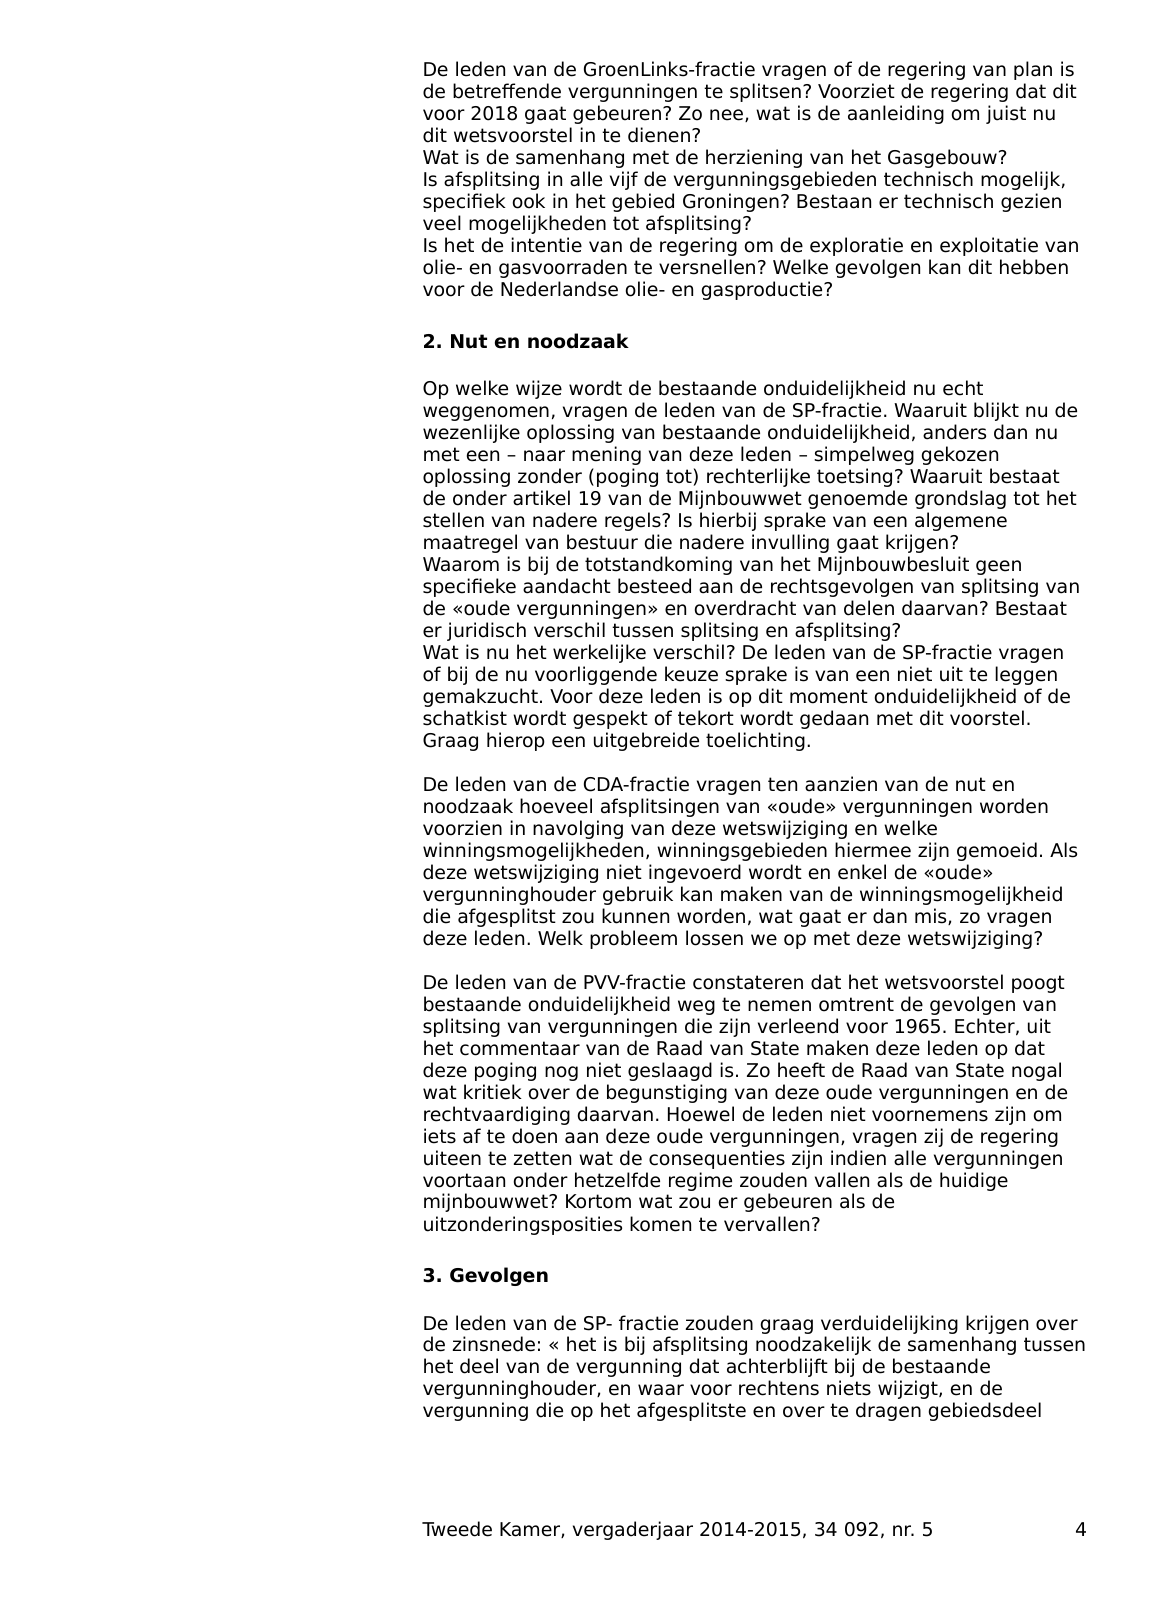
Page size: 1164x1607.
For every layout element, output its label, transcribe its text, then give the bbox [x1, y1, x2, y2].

text Is afsplitsing in alle vijf de vergunningsgebieden technisch mogelijk, specifiek ook in het gebied Groningen? Bestaan er technisch gezien veel mogelijkheden tot afsplitsing? [422, 169, 1087, 235]
text Wat is de samenhang met de herziening van het Gasgebouw? [422, 147, 1087, 169]
text Wat is nu het werkelijke verschil? De leden van de SP-fractie vragen of bij de nu voorliggende keuze sprake is van een niet uit te leggen gemakzucht. Voor deze leden is op dit moment onduidelijkheid of de schatkist wordt gespekt of tekort wordt gedaan met dit voorstel. Graag hierop een uitgebreide toelichting. [422, 642, 1087, 751]
subtitle 2. Nut en noodzaak [422, 331, 1087, 353]
text Waarom is bij de totstandkoming van het Mijnbouwbesluit geen specifieke aandacht besteed aan de rechtsgevolgen van splitsing van de «oude vergunningen» en overdracht van delen daarvan? Bestaat er juridisch verschil tussen splitsing en afsplitsing? [422, 554, 1087, 642]
text Op welke wijze wordt de bestaande onduidelijkheid nu echt weggenomen, vragen de leden van de SP-fractie. Waaruit blijkt nu de wezenlijke oplossing van bestaande onduidelijkheid, anders dan nu met een – naar mening van deze leden – simpelweg gekozen oplossing zonder (poging tot) rechterlijke toetsing? Waaruit bestaat de onder artikel 19 van de Mijnbouwwet genoemde grondslag tot het stellen van nadere regels? Is hierbij sprake van een algemene maatregel van bestuur die nadere invulling gaat krijgen? [422, 378, 1087, 554]
text De leden van de SP- fractie zouden graag verduidelijking krijgen over de zinsnede: « het is bij afsplitsing noodzakelijk de samenhang tussen het deel van de vergunning dat achterblijft bij de bestaande vergunninghouder, en waar voor rechtens niets wijzigt, en de vergunning die op het afgesplitste en over te dragen gebiedsdeel [422, 1312, 1087, 1422]
text De leden van de GroenLinks-fractie vragen of de regering van plan is de betreffende vergunningen te splitsen? Voorziet de regering dat dit voor 2018 gaat gebeuren? Zo nee, wat is de aanleiding om juist nu dit wetsvoorstel in te dienen? [422, 59, 1087, 147]
text Is het de intentie van de regering om de exploratie en exploitatie van olie- en gasvoorraden te versnellen? Welke gevolgen kan dit hebben voor de Nederlandse olie- en gasproductie? [422, 235, 1087, 301]
text De leden van de CDA-fractie vragen ten aanzien van de nut en noodzaak hoeveel afsplitsingen van «oude» vergunningen worden voorzien in navolging van deze wetswijziging en welke winningsmogelijkheden, winningsgebieden hiermee zijn gemoeid. Als deze wetswijziging niet ingevoerd wordt en enkel de «oude» vergunninghouder gebruik kan maken van de winningsmogelijkheid die afgesplitst zou kunnen worden, wat gaat er dan mis, zo vragen deze leden. Welk probleem lossen we op met deze wetswijziging? [422, 774, 1087, 949]
subtitle 3. Gevolgen [422, 1265, 1087, 1287]
text De leden van de PVV-fractie constateren dat het wetsvoorstel poogt bestaande onduidelijkheid weg te nemen omtrent de gevolgen van splitsing van vergunningen die zijn verleend voor 1965. Echter, uit het commentaar van de Raad van State maken deze leden op dat deze poging nog niet geslaagd is. Zo heeft de Raad van State nogal wat kritiek over de begunstiging van deze oude vergunningen en de rechtvaardiging daarvan. Hoewel de leden niet voornemens zijn om iets af te doen aan deze oude vergunningen, vragen zij de regering uiteen te zetten wat de consequenties zijn indien alle vergunningen voortaan onder hetzelfde regime zouden vallen als de huidige mijnbouwwet? Kortom wat zou er gebeuren als de uitzonderingsposities komen te vervallen? [422, 972, 1087, 1235]
